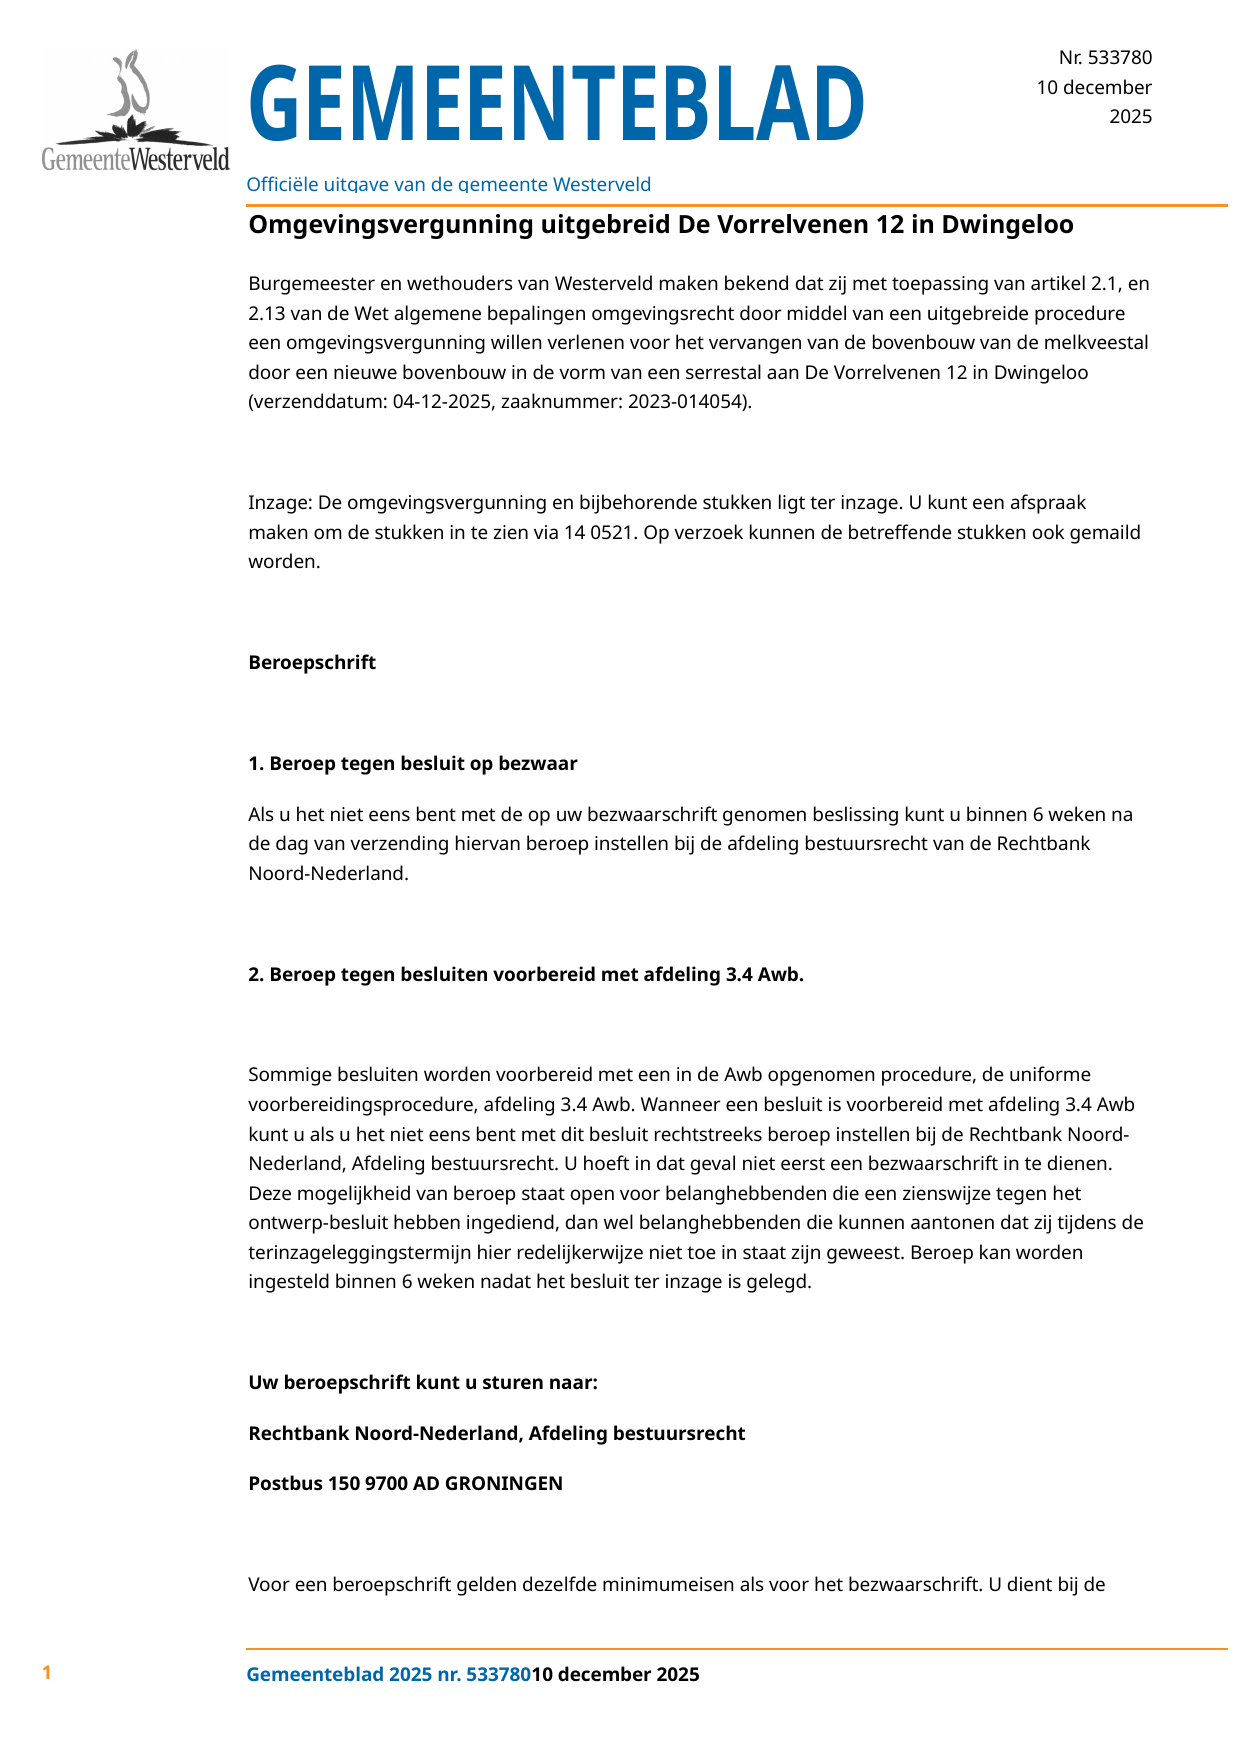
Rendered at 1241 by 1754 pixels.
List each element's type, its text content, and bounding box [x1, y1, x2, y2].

text Burgemeester en wethouders van Westerveld maken bekend dat zij met toepassing van artikel 2.1, en 2.13 van de Wet algemene bepalingen omgevingsrecht door middel van een uitgebreide procedure een omgevingsvergunning willen verlenen voor het vervangen van de bovenbouw van de melkveestal door een nieuwe bovenbouw in de vorm van een serrestal aan De Vorrelvenen 12 in Dwingeloo (verzenddatum: 04-12-2025, zaaknummer: 2023-014054). [248, 270, 1152, 414]
text Voor een beroepschrift gelden dezelfde minimumeisen als voor het bezwaarschrift. U dient bij de [248, 1571, 1152, 1597]
text Rechtbank Noord-Nederland, Afdeling bestuursrecht [248, 1420, 1152, 1446]
text Postbus 150 9700 AD GRONINGEN [248, 1470, 1152, 1496]
text Inzage: De omgevingsvergunning en bijbehorende stukken ligt ter inzage. U kunt een afspraak maken om de stukken in te zien via 14 0521. Op verzoek kunnen de betreffende stukken ook gemaild worden. [248, 489, 1152, 574]
text 2. Beroep tegen besluiten voorbereid met afdeling 3.4 Awb. [248, 961, 1152, 986]
text Uw beroepschrift kunt u sturen naar: [248, 1369, 1152, 1395]
text Sommige besluiten worden voorbereid met een in de Awb opgenomen procedure, de uniforme voorbereidingsprocedure, afdeling 3.4 Awb. Wanneer een besluit is voorbereid met afdeling 3.4 Awb kunt u als u het niet eens bent met dit besluit rechtstreeks beroep instellen bij de Rechtbank Noord-Nederland, Afdeling bestuursrecht. U hoeft in dat geval niet eerst een bezwaarschrift in te dienen. Deze mogelijkheid van beroep staat open voor belanghebbenden die een zienswijze tegen het ontwerp-besluit hebben ingediend, dan wel belanghebbenden die kunnen aantonen dat zij tijdens de terinzageleggingstermijn hier redelijkerwijze niet toe in staat zijn geweest. Beroep kan worden ingesteld binnen 6 weken nadat het besluit ter inzage is gelegd. [248, 1062, 1152, 1294]
text Als u het niet eens bent met de op uw bezwaarschrift genomen beslissing kunt u binnen 6 weken na de dag van verzending hiervan beroep instellen bij de afdeling bestuursrecht van de Rechtbank Noord-Nederland. [248, 801, 1152, 886]
text 1. Beroep tegen besluit op bezwaar [248, 750, 1152, 776]
text Omgevingsvergunning uitgebreid De Vorrelvenen 12 in Dwingeloo [248, 207, 1152, 241]
text Beroepschrift [248, 649, 1152, 675]
picture [41, 47, 231, 172]
